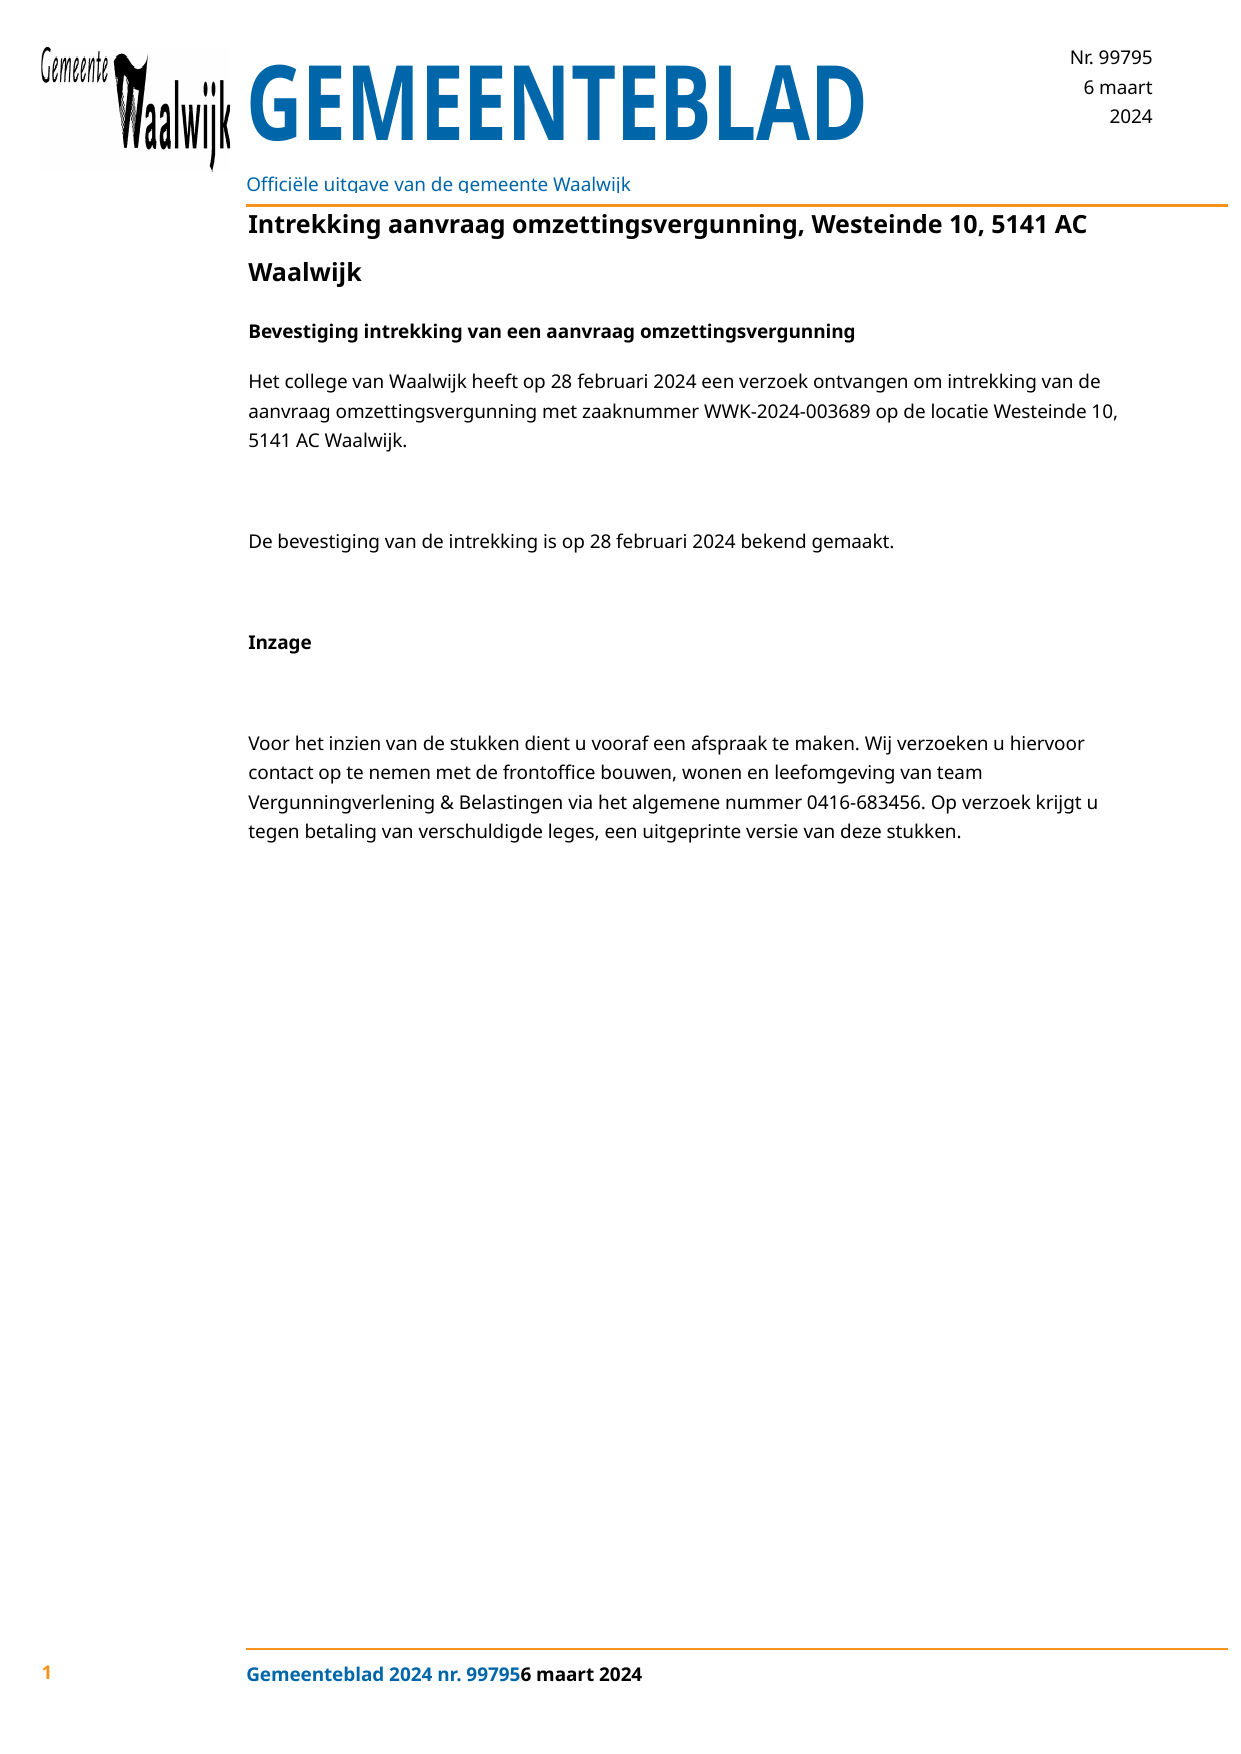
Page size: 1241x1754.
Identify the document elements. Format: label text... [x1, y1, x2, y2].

picture [41, 47, 231, 172]
text Intrekking aanvraag omzettingsvergunning, Westeinde 10, 5141 AC Waalwijk [248, 207, 1152, 288]
text Het college van Waalwijk heeft op 28 februari 2024 een verzoek ontvangen om intrekking van de aanvraag omzettingsvergunning met zaaknummer WWK-2024-003689 op de locatie Westeinde 10, 5141 AC Waalwijk. [248, 368, 1152, 453]
text Inzage [248, 629, 1152, 655]
text Voor het inzien van de stukken dient u vooraf een afspraak te maken. Wij verzoeken u hiervoor contact op te nemen met de frontoffice bouwen, wonen en leefomgeving van team Vergunningverlening & Belastingen via het algemene nummer 0416-683456. Op verzoek krijgt u tegen betaling van verschuldigde leges, een uitgeprinte versie van deze stukken. [248, 730, 1152, 844]
text De bevestiging van de intrekking is op 28 februari 2024 bekend gemaakt. [248, 528, 1152, 554]
text Bevestiging intrekking van een aanvraag omzettingsvergunning [248, 318, 1152, 344]
